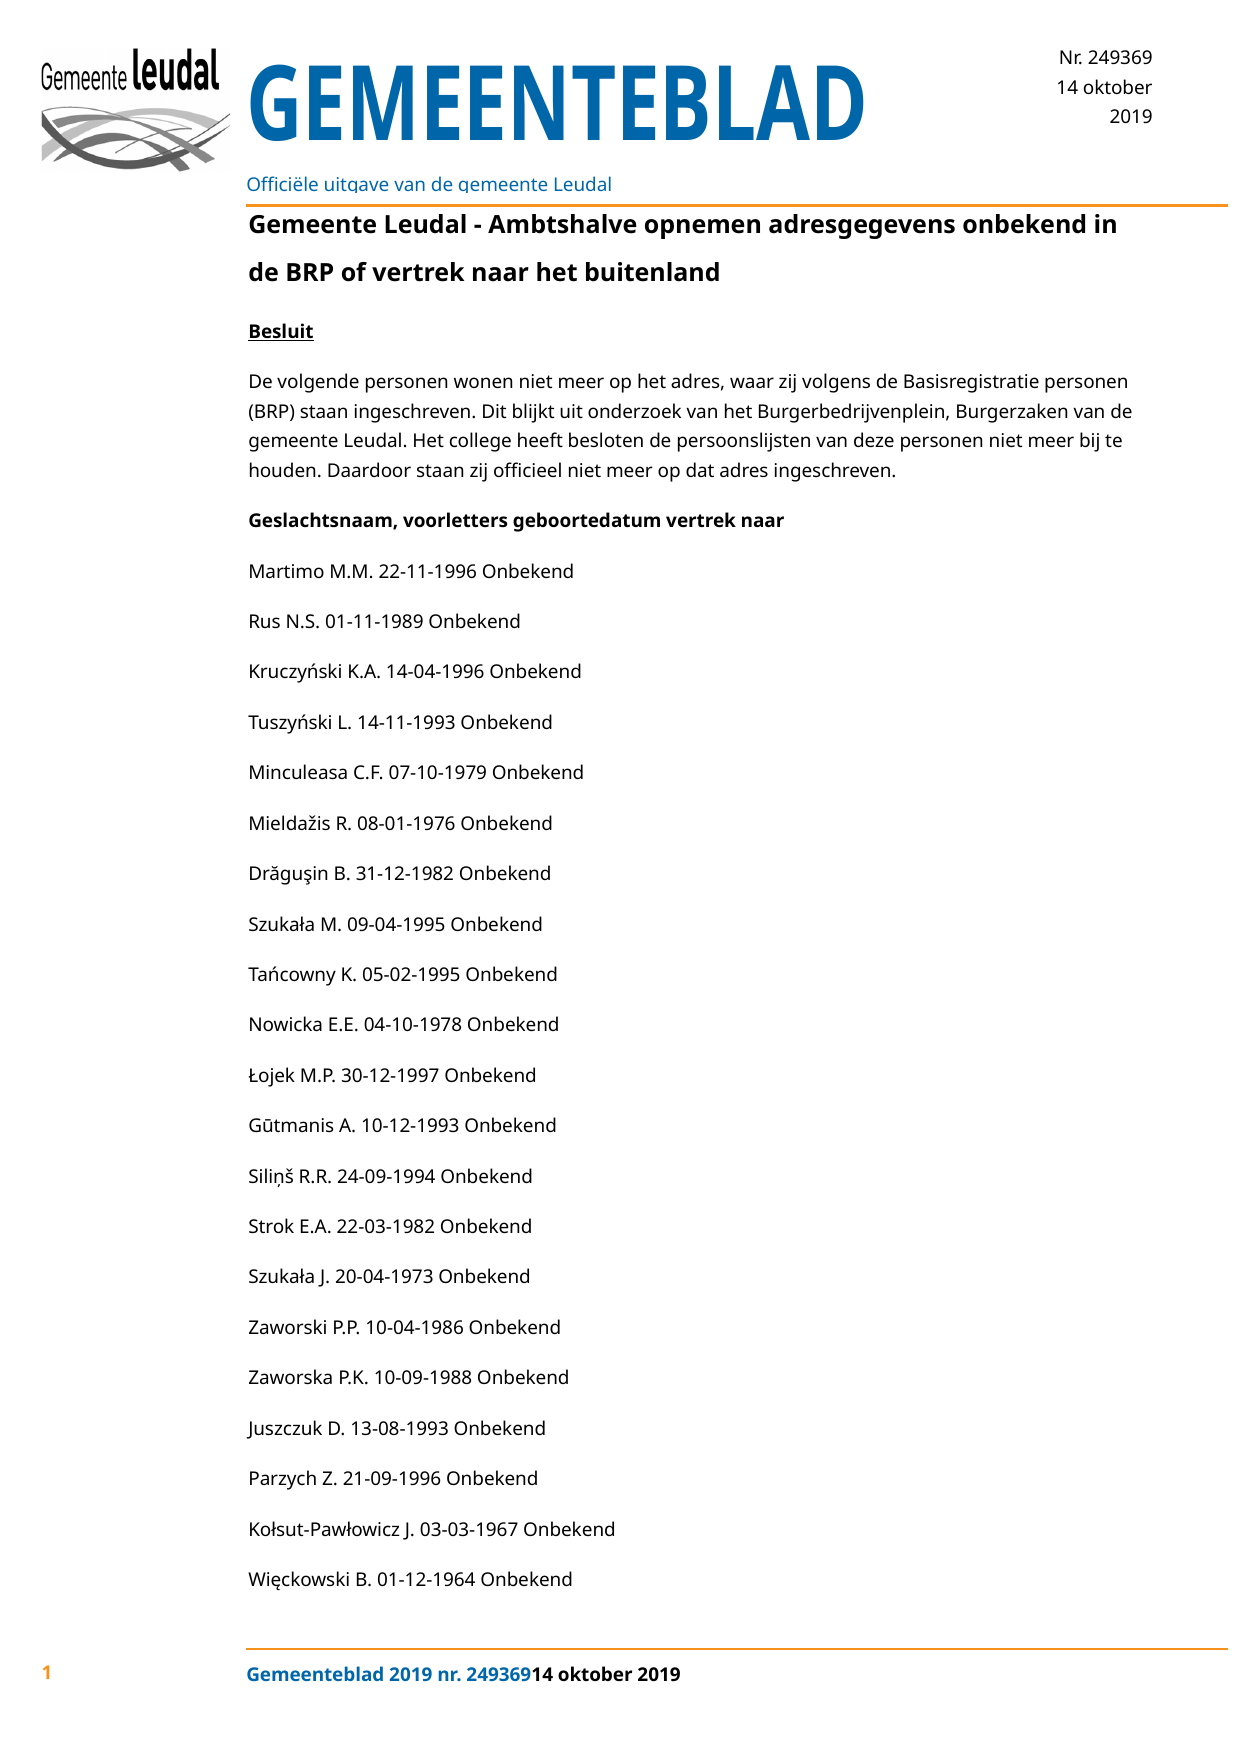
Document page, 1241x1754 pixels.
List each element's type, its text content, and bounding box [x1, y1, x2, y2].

text Łojek M.P. 30-12-1997 Onbekend [248, 1062, 1152, 1088]
text Drăguşin B. 31-12-1982 Onbekend [248, 860, 1152, 886]
text Mieldažis R. 08-01-1976 Onbekend [248, 810, 1152, 836]
text De volgende personen wonen niet meer op het adres, waar zij volgens de Basisregistratie personen (BRP) staan ingeschreven. Dit blijkt uit onderzoek van het Burgerbedrijvenplein, Burgerzaken van de gemeente Leudal. Het college heeft besloten de persoonslijsten van deze personen niet meer bij te houden. Daardoor staan zij officieel niet meer op dat adres ingeschreven. [248, 368, 1152, 483]
text Martimo M.M. 22-11-1996 Onbekend [248, 558, 1152, 584]
text Strok E.A. 22-03-1982 Onbekend [248, 1213, 1152, 1239]
text Kołsut-Pawłowicz J. 03-03-1967 Onbekend [248, 1516, 1152, 1542]
text Kruczyński K.A. 14-04-1996 Onbekend [248, 659, 1152, 684]
text Szukała J. 20-04-1973 Onbekend [248, 1264, 1152, 1289]
text Geslachtsnaam, voorletters geboortedatum vertrek naar [248, 507, 1152, 533]
text Zaworska P.K. 10-09-1988 Onbekend [248, 1364, 1152, 1390]
text Gemeente Leudal - Ambtshalve opnemen adresgegevens onbekend in de BRP of vertrek naar het buitenland [248, 207, 1152, 288]
text Parzych Z. 21-09-1996 Onbekend [248, 1465, 1152, 1491]
text Więckowski B. 01-12-1964 Onbekend [248, 1566, 1152, 1592]
text Rus N.S. 01-11-1989 Onbekend [248, 608, 1152, 634]
text Szukała M. 09-04-1995 Onbekend [248, 911, 1152, 937]
picture [41, 47, 231, 172]
text Gūtmanis A. 10-12-1993 Onbekend [248, 1112, 1152, 1138]
text Tuszyński L. 14-11-1993 Onbekend [248, 709, 1152, 735]
text Tańcowny K. 05-02-1995 Onbekend [248, 961, 1152, 987]
text Besluit [248, 318, 1152, 344]
text Siliņš R.R. 24-09-1994 Onbekend [248, 1163, 1152, 1189]
text Zaworski P.P. 10-04-1986 Onbekend [248, 1314, 1152, 1340]
text Nowicka E.E. 04-10-1978 Onbekend [248, 1012, 1152, 1037]
text Juszczuk D. 13-08-1993 Onbekend [248, 1415, 1152, 1441]
text Minculeasa C.F. 07-10-1979 Onbekend [248, 759, 1152, 785]
